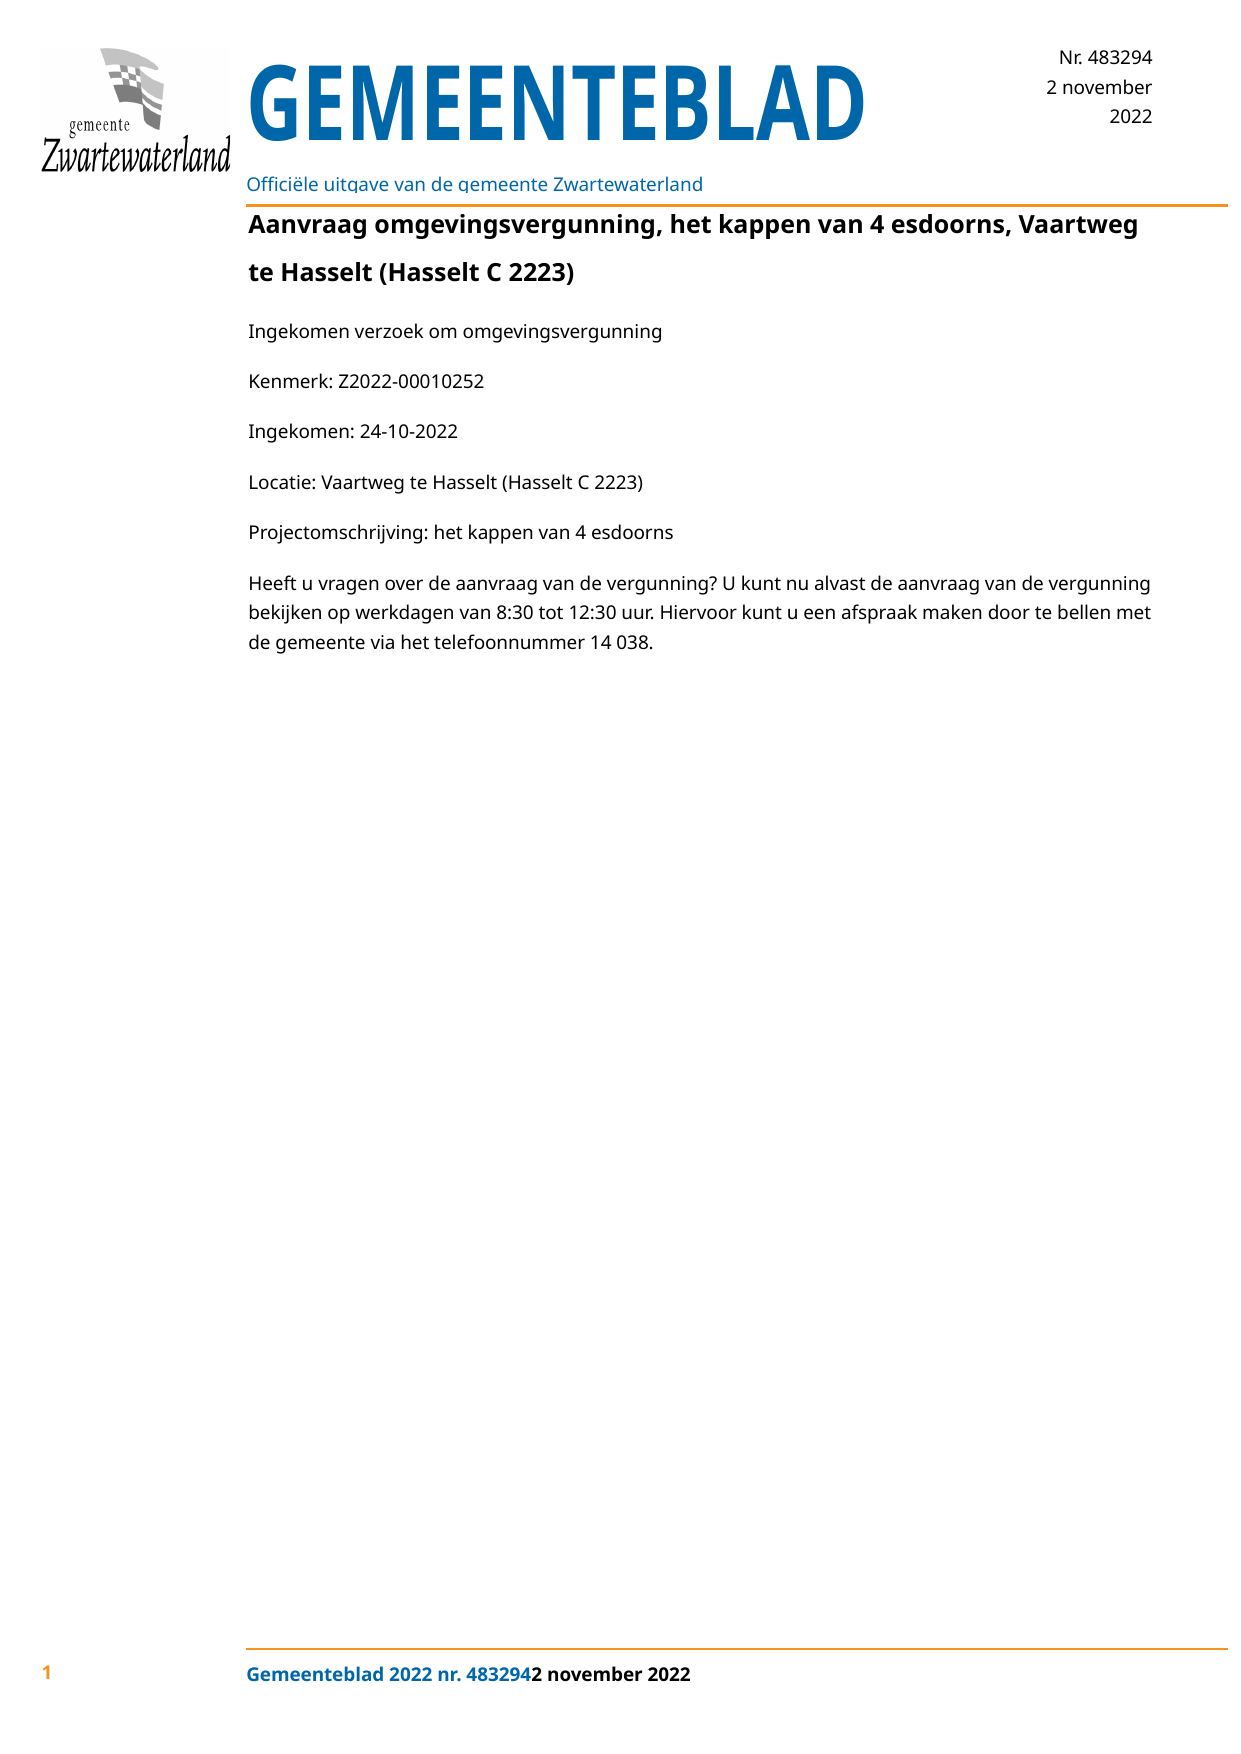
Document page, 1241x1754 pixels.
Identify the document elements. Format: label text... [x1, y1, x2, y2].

text Ingekomen verzoek om omgevingsvergunning [248, 318, 1152, 344]
text Heeft u vragen over de aanvraag van de vergunning? U kunt nu alvast de aanvraag van de vergunning bekijken op werkdagen van 8:30 tot 12:30 uur. Hiervoor kunt u een afspraak maken door te bellen met de gemeente via het telefoonnummer 14 038. [248, 570, 1152, 655]
text Aanvraag omgevingsvergunning, het kappen van 4 esdoorns, Vaartweg te Hasselt (Hasselt C 2223) [248, 207, 1152, 288]
picture [41, 47, 231, 172]
text Ingekomen: 24-10-2022 [248, 419, 1152, 444]
text Kenmerk: Z2022-00010252 [248, 368, 1152, 394]
text Projectomschrijving: het kappen van 4 esdoorns [248, 519, 1152, 545]
text Locatie: Vaartweg te Hasselt (Hasselt C 2223) [248, 469, 1152, 495]
